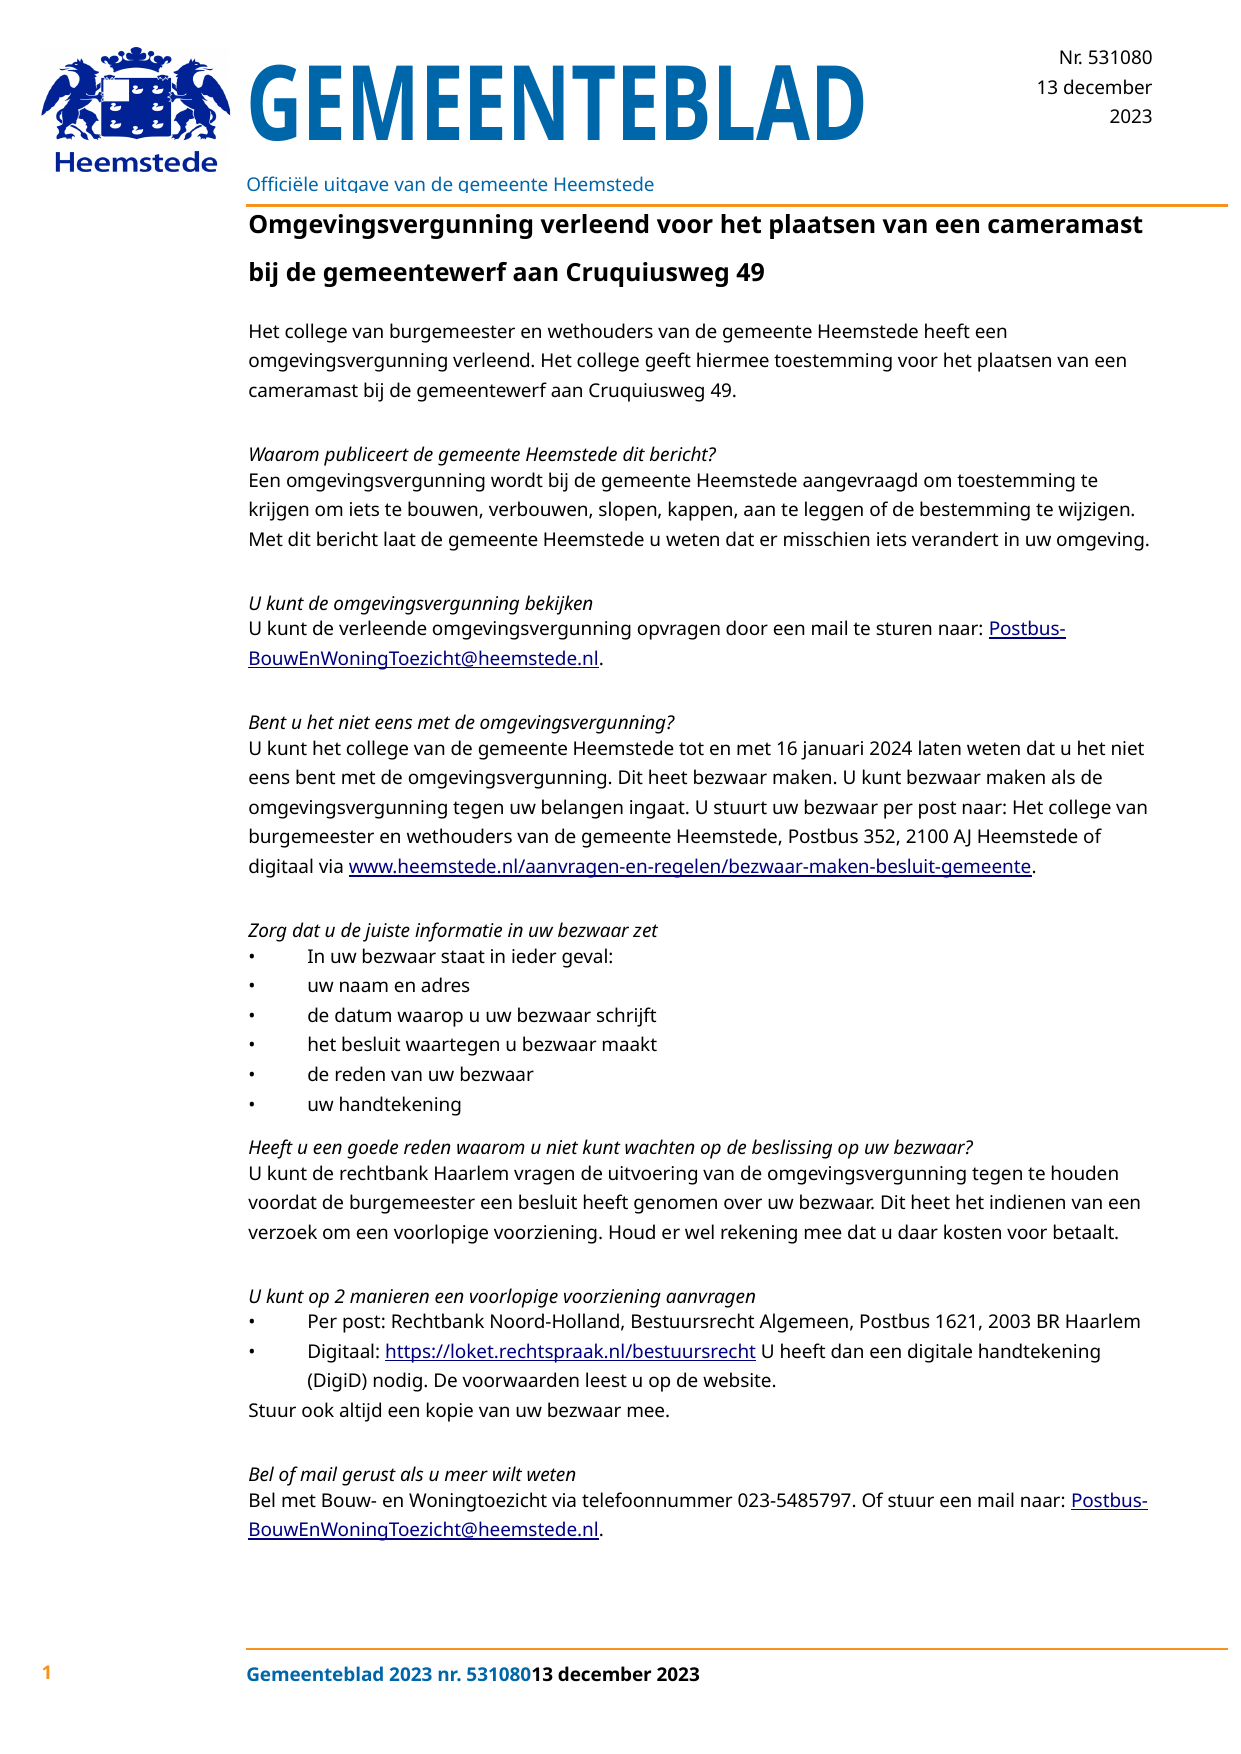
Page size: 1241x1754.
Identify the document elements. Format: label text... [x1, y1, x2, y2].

text U kunt het college van de gemeente Heemstede tot en met 16 januari 2024 laten weten dat u het niet eens bent met de omgevingsvergunning. Dit heet bezwaar maken. U kunt bezwaar maken als de omgevingsvergunning tegen uw belangen ingaat. U stuurt uw bezwaar per post naar: Het college van burgemeester en wethouders van de gemeente Heemstede, Postbus 352, 2100 AJ Heemstede of digitaal via www.heemstede.nl/aanvragen-en-regelen/bezwaar-maken-besluit-gemeente. [248, 735, 1152, 879]
text Een omgevingsvergunning wordt bij de gemeente Heemstede aangevraagd om toestemming te krijgen om iets te bouwen, verbouwen, slopen, kappen, aan te leggen of de bestemming te wijzigen. Met dit bericht laat de gemeente Heemstede u weten dat er misschien iets verandert in uw omgeving. [248, 467, 1152, 552]
list uw handtekening [248, 1091, 1152, 1117]
text Heeft u een goede reden waarom u niet kunt wachten op de beslissing op uw bezwaar? [248, 1134, 1152, 1160]
list de datum waarop u uw bezwaar schrijft [248, 1002, 1152, 1028]
text Waarom publiceert de gemeente Heemstede dit bericht? [248, 441, 1152, 467]
text Bel of mail gerust als u meer wilt weten [248, 1461, 1152, 1487]
text Het college van burgemeester en wethouders van de gemeente Heemstede heeft een omgevingsvergunning verleend. Het college geeft hiermee toestemming voor het plaatsen van een cameramast bij de gemeentewerf aan Cruquiusweg 49. [248, 318, 1152, 403]
list In uw bezwaar staat in ieder geval: [248, 943, 1152, 969]
text U kunt de rechtbank Haarlem vragen de uitvoering van de omgevingsvergunning tegen te houden voordat de burgemeester een besluit heeft genomen over uw bezwaar. Dit heet het indienen van een verzoek om een voorlopige voorziening. Houd er wel rekening mee dat u daar kosten voor betaalt. [248, 1160, 1152, 1244]
list Per post: Rechtbank Noord-Holland, Bestuursrecht Algemeen, Postbus 1621, 2003 BR Haarlem [248, 1308, 1152, 1334]
text Zorg dat u de juiste informatie in uw bezwaar zet [248, 917, 1152, 943]
list uw naam en adres [248, 972, 1152, 998]
list Digitaal: https://loket.rechtspraak.nl/bestuursrecht U heeft dan een digitale handtekening (DigiD) nodig. De voorwaarden leest u op de website. [248, 1338, 1152, 1393]
picture [41, 47, 231, 172]
text Bent u het niet eens met de omgevingsvergunning? [248, 709, 1152, 735]
list het besluit waartegen u bezwaar maakt [248, 1032, 1152, 1057]
text Bel met Bouw- en Woningtoezicht via telefoonnummer 023-5485797. Of stuur een mail naar: Postbus-BouwEnWoningToezicht@heemstede.nl. [248, 1487, 1152, 1542]
text Omgevingsvergunning verleend voor het plaatsen van een cameramast bij de gemeentewerf aan Cruquiusweg 49 [248, 207, 1152, 288]
text Stuur ook altijd een kopie van uw bezwaar mee. [248, 1397, 1152, 1423]
text U kunt op 2 manieren een voorlopige voorziening aanvragen [248, 1283, 1152, 1308]
text U kunt de omgevingsvergunning bekijken [248, 590, 1152, 616]
list de reden van uw bezwaar [248, 1061, 1152, 1087]
text U kunt de verleende omgevingsvergunning opvragen door een mail te sturen naar: Postbus-BouwEnWoningToezicht@heemstede.nl. [248, 616, 1152, 671]
